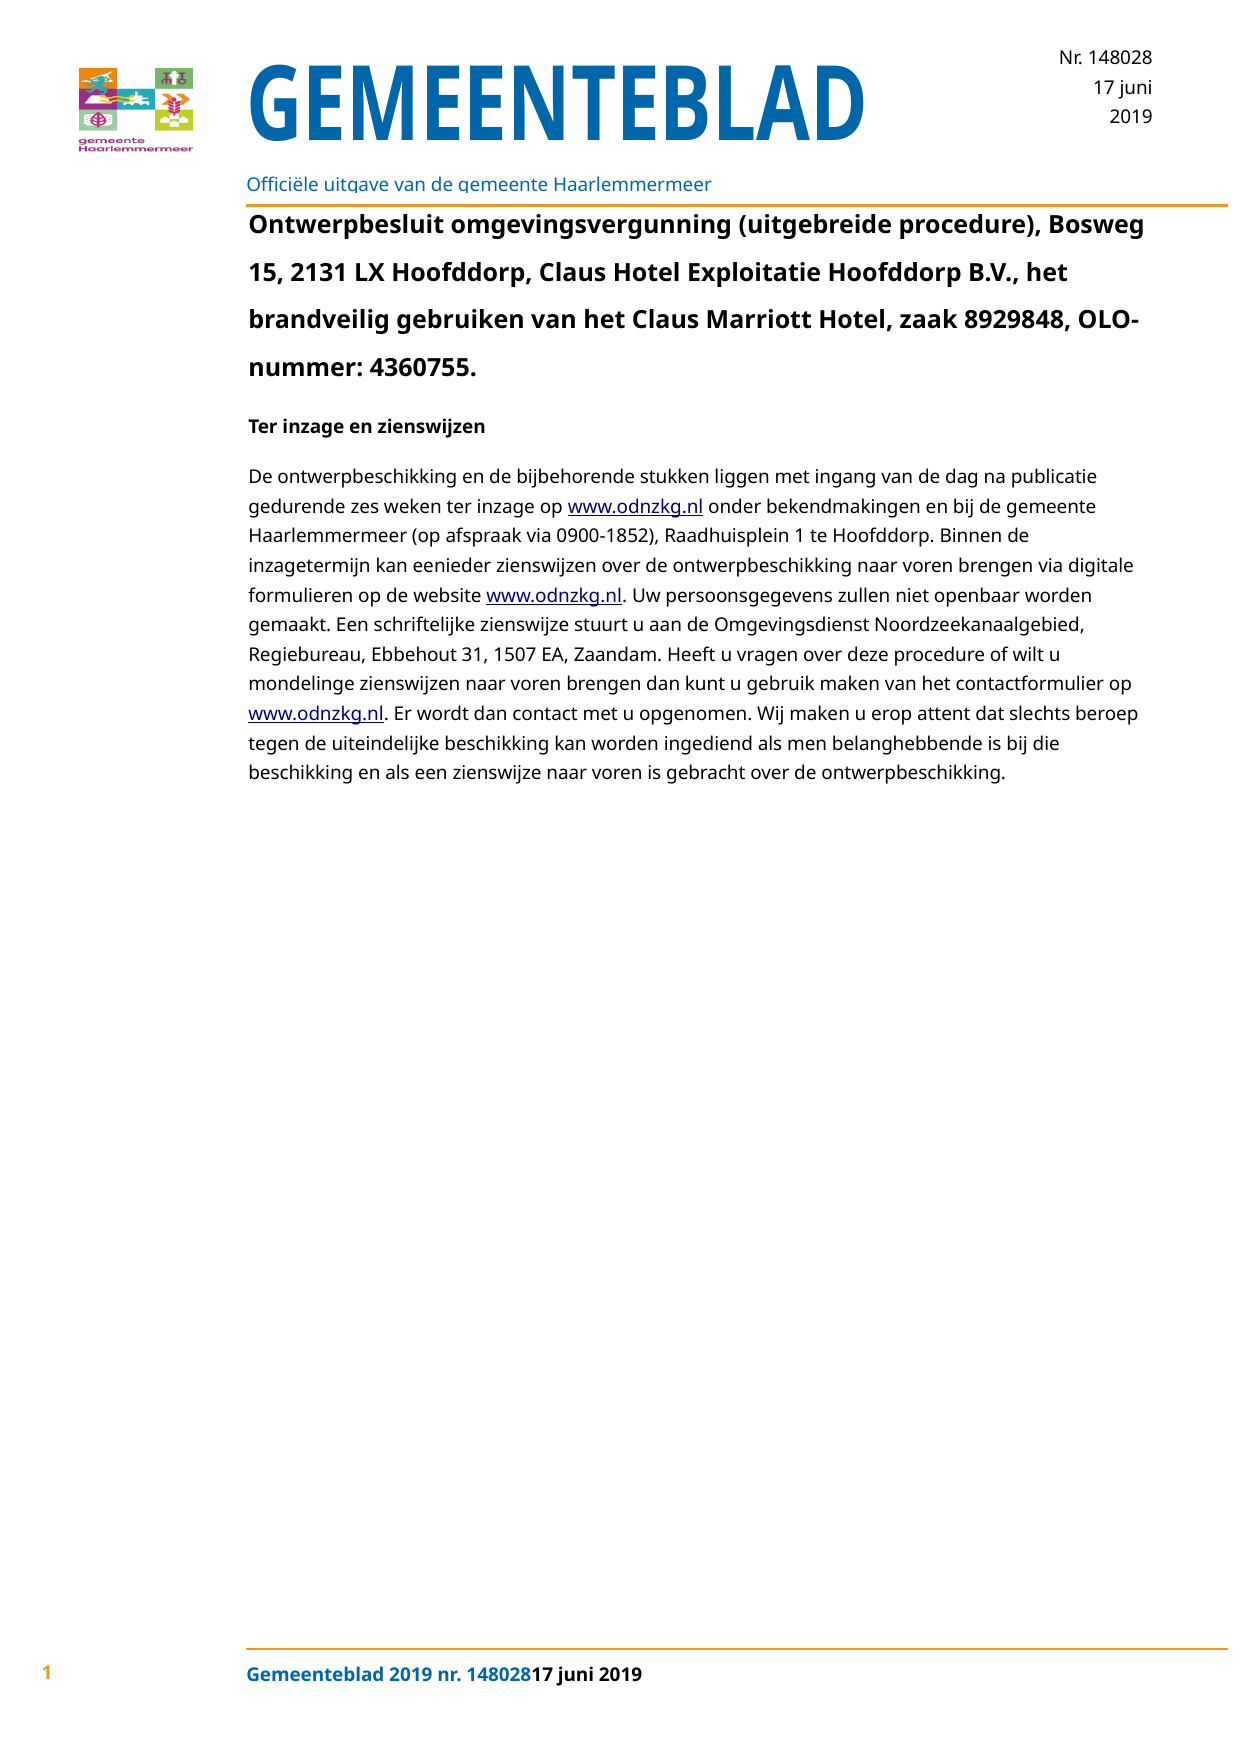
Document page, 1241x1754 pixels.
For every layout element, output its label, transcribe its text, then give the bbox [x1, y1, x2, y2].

text Ontwerpbesluit omgevingsvergunning (uitgebreide procedure), Bosweg 15, 2131 LX Hoofddorp, Claus Hotel Exploitatie Hoofddorp B.V., het brandveilig gebruiken van het Claus Marriott Hotel, zaak 8929848, OLO-nummer: 4360755. [248, 207, 1152, 384]
text De ontwerpbeschikking en de bijbehorende stukken liggen met ingang van de dag na publicatie gedurende zes weken ter inzage op www.odnzkg.nl onder bekendmakingen en bij de gemeente Haarlemmermeer (op afspraak via 0900-1852), Raadhuisplein 1 te Hoofddorp. Binnen de inzagetermijn kan eenieder zienswijzen over de ontwerpbeschikking naar voren brengen via digitale formulieren op de website www.odnzkg.nl. Uw persoonsgegevens zullen niet openbaar worden gemaakt. Een schriftelijke zienswijze stuurt u aan de Omgevingsdienst Noordzeekanaalgebied, Regiebureau, Ebbehout 31, 1507 EA, Zaandam. Heeft u vragen over deze procedure of wilt u mondelinge zienswijzen naar voren brengen dan kunt u gebruik maken van het contactformulier op www.odnzkg.nl. Er wordt dan contact met u opgenomen. Wij maken u erop attent dat slechts beroep tegen de uiteindelijke beschikking kan worden ingediend als men belanghebbende is bij die beschikking en als een zienswijze naar voren is gebracht over de ontwerpbeschikking. [248, 463, 1152, 785]
picture [41, 47, 231, 172]
text Ter inzage en zienswijzen [248, 413, 1152, 439]
